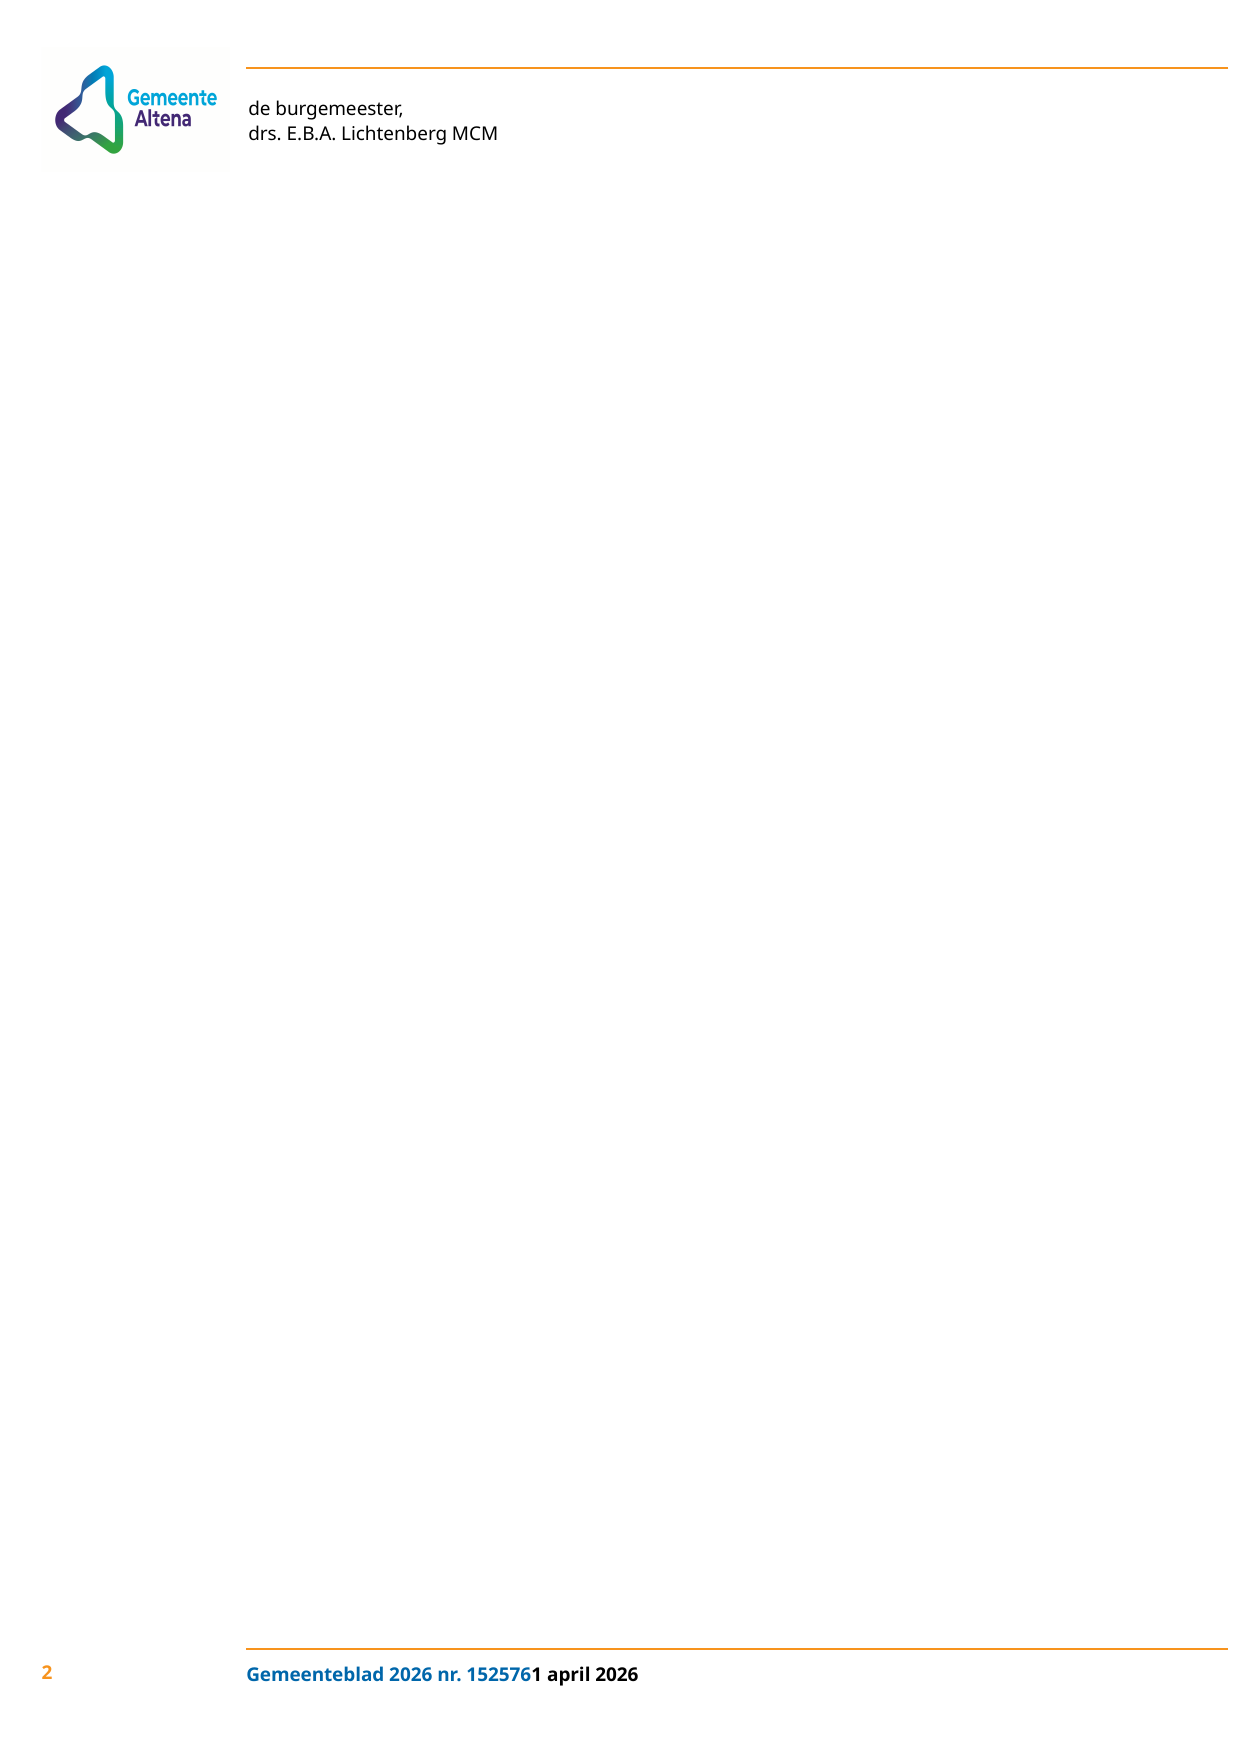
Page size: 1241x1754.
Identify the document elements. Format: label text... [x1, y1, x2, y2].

picture [41, 47, 231, 172]
text de burgemeester, [248, 95, 1152, 121]
text drs. E.B.A. Lichtenberg MCM [248, 121, 1152, 146]
